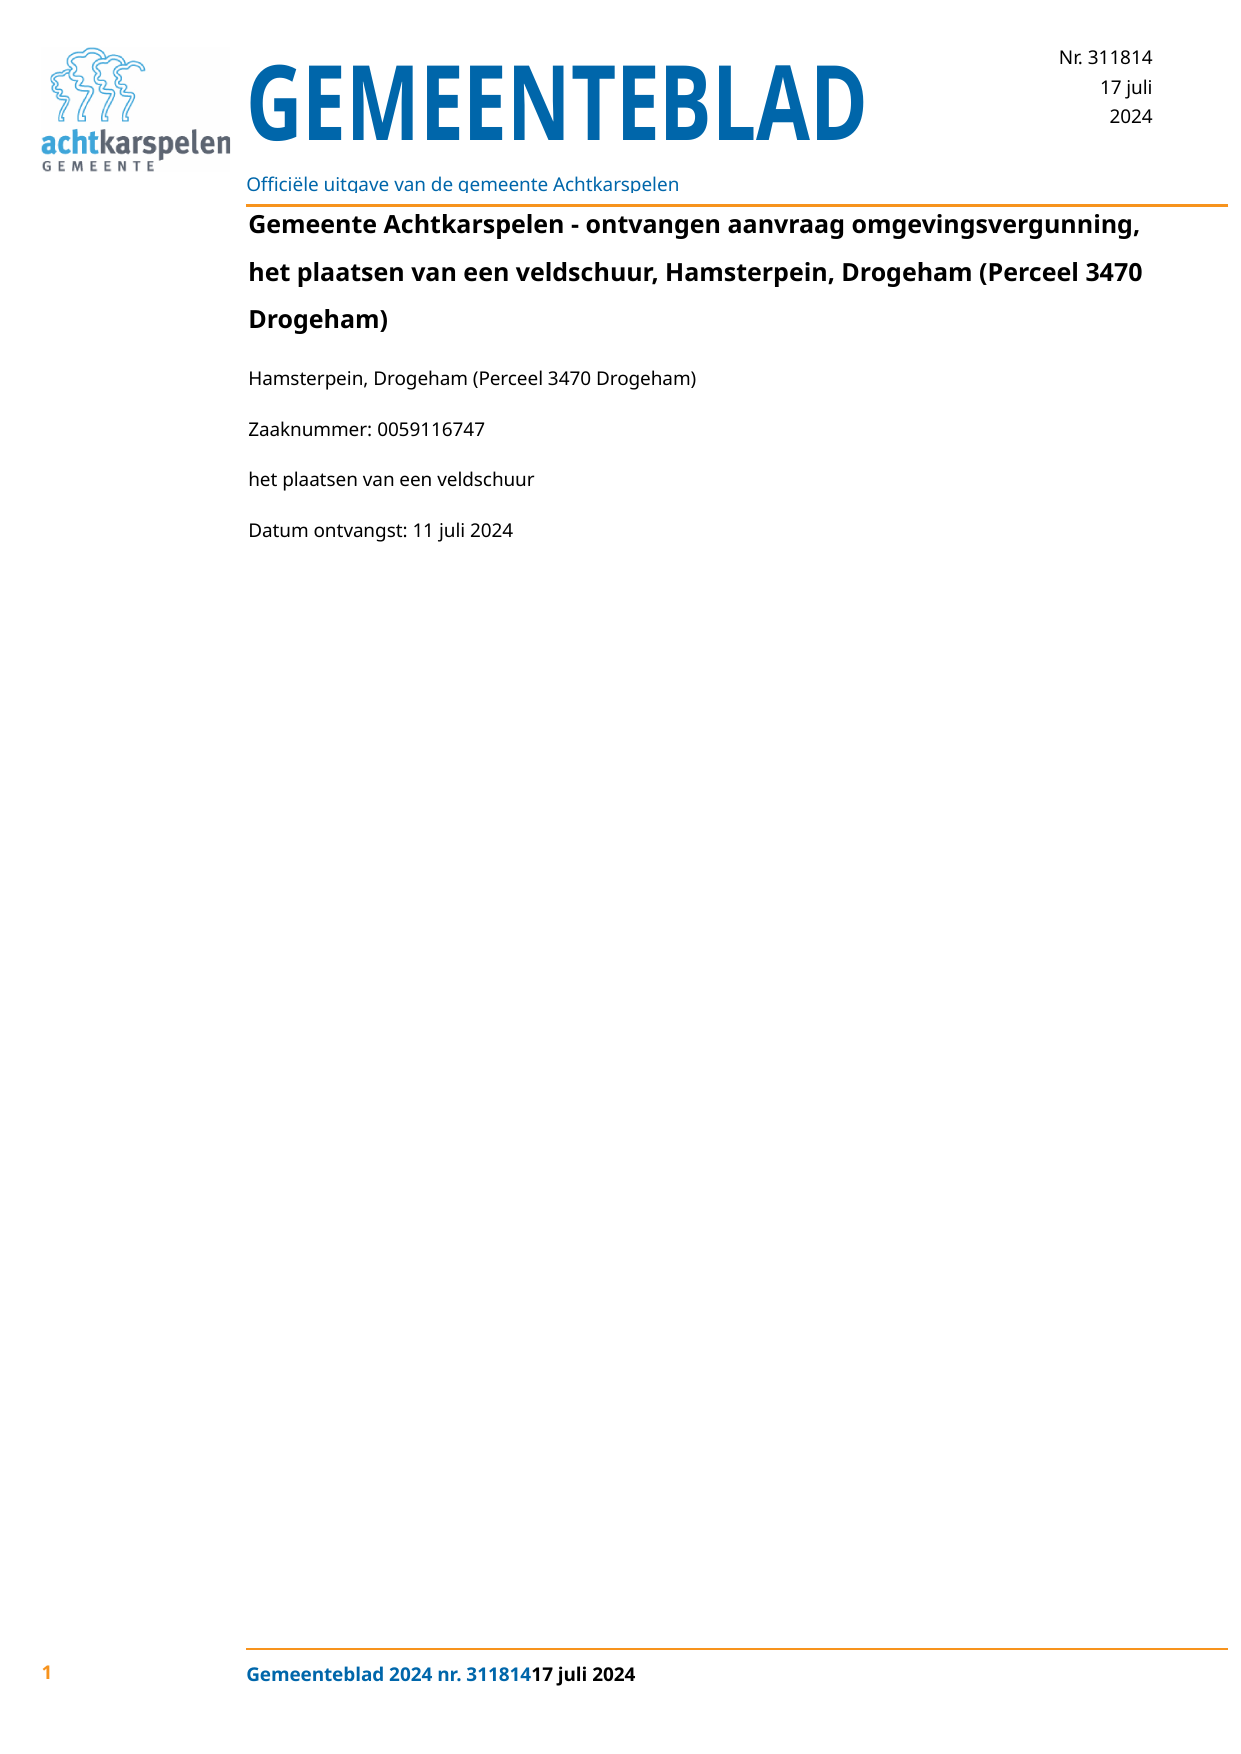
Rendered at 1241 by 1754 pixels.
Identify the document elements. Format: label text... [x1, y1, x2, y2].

picture [41, 47, 231, 172]
text Zaaknummer: 0059116747 [248, 416, 1152, 442]
text Datum ontvangst: 11 juli 2024 [248, 517, 1152, 542]
text Hamsterpein, Drogeham (Perceel 3470 Drogeham) [248, 366, 1152, 391]
text het plaatsen van een veldschuur [248, 466, 1152, 492]
text Gemeente Achtkarspelen - ontvangen aanvraag omgevingsvergunning, het plaatsen van een veldschuur, Hamsterpein, Drogeham (Perceel 3470 Drogeham) [248, 207, 1152, 336]
